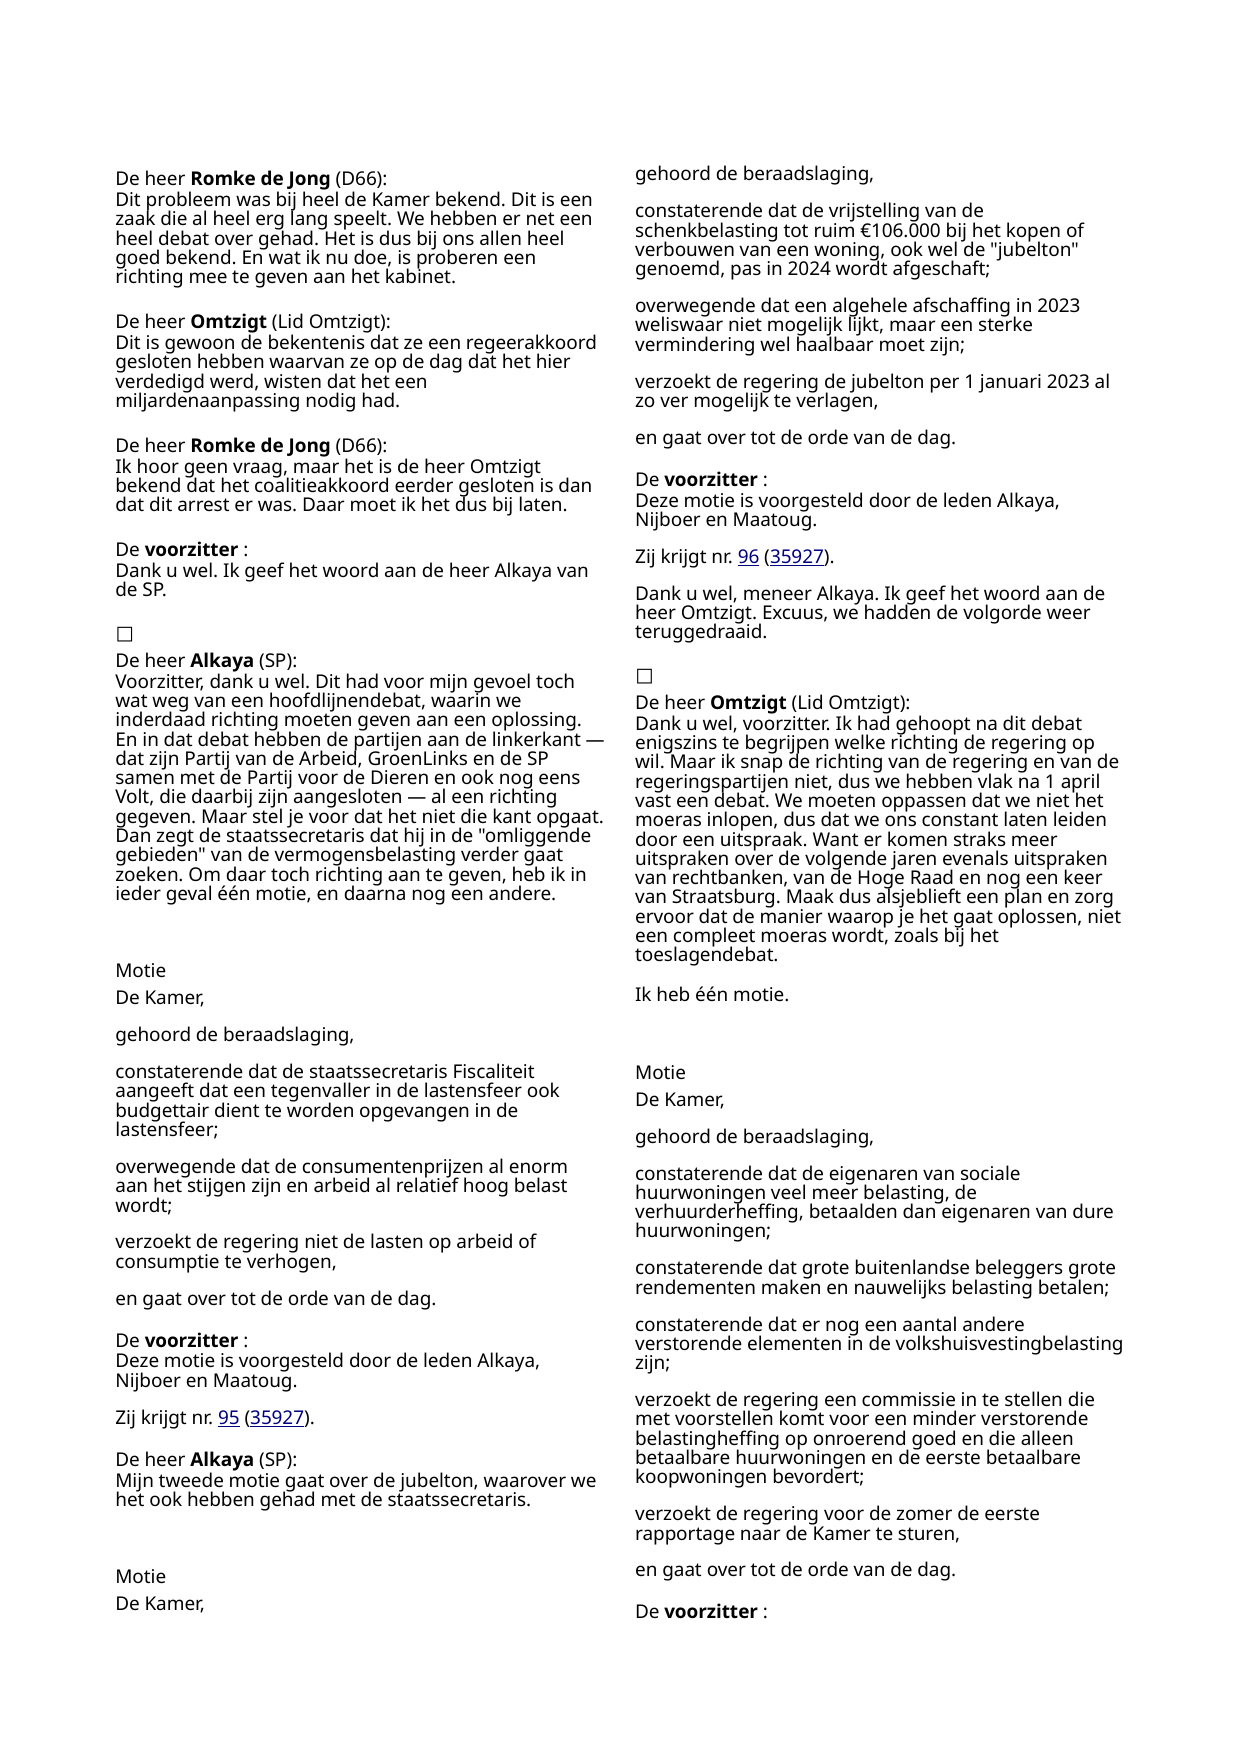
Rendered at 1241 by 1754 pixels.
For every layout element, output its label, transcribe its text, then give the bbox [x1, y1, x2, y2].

text De heer Alkaya (SP): [115, 1446, 605, 1472]
text verzoekt de regering voor de zomer de eerste rapportage naar de Kamer te sturen, [635, 1505, 1125, 1544]
text en gaat over tot de orde van de dag. [635, 1561, 1125, 1581]
text De voorzitter : [635, 1598, 1125, 1624]
text verzoekt de regering de jubelton per 1 januari 2023 al zo ver mogelijk te verlagen, [635, 373, 1125, 411]
text De heer Omtzigt (Lid Omtzigt): [115, 308, 605, 334]
text Dank u wel, meneer Alkaya. Ik geef het woord aan de heer Omtzigt. Excuus, we hadden de volgorde weer teruggedraaid. [635, 585, 1125, 643]
text gehoord de beraadslaging, [635, 1128, 1125, 1147]
text constaterende dat de staatssecretaris Fiscaliteit aangeeft dat een tegenvaller in de lastensfeer ook budgettair dient te worden opgevangen in de lastensfeer; [115, 1063, 605, 1140]
text en gaat over tot de orde van de dag. [115, 1290, 605, 1309]
text De Kamer, [635, 1091, 1125, 1110]
text Deze motie is voorgesteld door de leden Alkaya, Nijboer en Maatoug. [115, 1352, 605, 1391]
text De Kamer, [115, 989, 605, 1008]
text De voorzitter : [115, 1327, 605, 1352]
text Ik hoor geen vraag, maar het is de heer Omtzigt bekend dat het coalitieakkoord eerder gesloten is dan dat dit arrest er was. Daar moet ik het dus bij laten. [115, 458, 605, 516]
text Dank u wel, voorzitter. Ik had gehoopt na dit debat enigszins te begrijpen welke richting de regering op wil. Maar ik snap de richting van de regering en van de regeringspartijen niet, dus we hebben vlak na 1 april vast een debat. We moeten oppassen dat we niet het moeras inlopen, dus dat we ons constant laten leiden door een uitspraak. Want er komen straks meer uitspraken over de volgende jaren evenals uitspraken van rechtbanken, van de Hoge Raad en nog een keer van Straatsburg. Maak dus alsjeblieft een plan en zorg ervoor dat de manier waarop je het gaat oplossen, niet een compleet moeras wordt, zoals bij het toeslagendebat. [635, 715, 1125, 966]
text Zij krijgt nr. 96 (35927). [635, 548, 1125, 567]
text Motie [115, 958, 605, 983]
text Motie [115, 1563, 605, 1589]
text verzoekt de regering een commissie in te stellen die met voorstellen komt voor een minder verstorende belastingheffing op onroerend goed en die alleen betaalbare huurwoningen en de eerste betaalbare koopwoningen bevordert; [635, 1391, 1125, 1487]
text Motie [635, 1059, 1125, 1085]
text De voorzitter : [115, 536, 605, 562]
text Voorzitter, dank u wel. Dit had voor mijn gevoel toch wat weg van een hoofdlijnendebat, waarin we inderdaad richting moeten geven aan een oplossing. En in dat debat hebben de partijen aan de linkerkant — dat zijn Partij van de Arbeid, GroenLinks en de SP samen met de Partij voor de Dieren en ook nog eens Volt, die daarbij zijn aangesloten — al een richting gegeven. Maar stel je voor dat het niet die kant opgaat. Dan zegt de staatssecretaris dat hij in de "omliggende gebieden" van de vermogensbelasting verder gaat zoeken. Om daar toch richting aan te geven, heb ik in ieder geval één motie, en daarna nog een andere. [115, 673, 605, 904]
text ⬜ [635, 663, 1125, 689]
text Dit probleem was bij heel de Kamer bekend. Dit is een zaak die al heel erg lang speelt. We hebben er net een heel debat over gehad. Het is dus bij ons allen heel goed bekend. En wat ik nu doe, is proberen een richting mee te geven aan het kabinet. [115, 191, 605, 287]
text constaterende dat grote buitenlandse beleggers grote rendementen maken en nauwelijks belasting betalen; [635, 1259, 1125, 1298]
text Dank u wel. Ik geef het woord aan de heer Alkaya van de SP. [115, 562, 605, 601]
text De voorzitter : [635, 466, 1125, 492]
text De Kamer, [115, 1595, 605, 1614]
text Deze motie is voorgesteld door de leden Alkaya, Nijboer en Maatoug. [635, 492, 1125, 530]
text De heer Romke de Jong (D66): [115, 432, 605, 458]
text ⬜ [115, 621, 605, 647]
text verzoekt de regering niet de lasten op arbeid of consumptie te verhogen, [115, 1233, 605, 1272]
text constaterende dat de vrijstelling van de schenkbelasting tot ruim €106.000 bij het kopen of verbouwen van een woning, ook wel de "jubelton" genoemd, pas in 2024 wordt afgeschaft; [635, 202, 1125, 279]
text De heer Omtzigt (Lid Omtzigt): [635, 689, 1125, 715]
text constaterende dat er nog een aantal andere verstorende elementen in de volkshuisvestingbelasting zijn; [635, 1316, 1125, 1373]
text constaterende dat de eigenaren van sociale huurwoningen veel meer belasting, de verhuurderheffing, betaalden dan eigenaren van dure huurwoningen; [635, 1164, 1125, 1242]
text gehoord de beraadslaging, [115, 1026, 605, 1046]
text De heer Romke de Jong (D66): [115, 165, 605, 191]
text Mijn tweede motie gaat over de jubelton, waarover we het ook hebben gehad met de staatssecretaris. [115, 1472, 605, 1510]
text overwegende dat de consumentenprijzen al enorm aan het stijgen zijn en arbeid al relatief hoog belast wordt; [115, 1158, 605, 1216]
text De heer Alkaya (SP): [115, 647, 605, 673]
text en gaat over tot de orde van de dag. [635, 429, 1125, 448]
text Dit is gewoon de bekentenis dat ze een regeerakkoord gesloten hebben waarvan ze op de dag dat het hier verdedigd werd, wisten dat het een miljardenaanpassing nodig had. [115, 334, 605, 411]
text Zij krijgt nr. 95 (35927). [115, 1409, 605, 1428]
text Ik heb één motie. [635, 986, 1125, 1006]
text overwegende dat een algehele afschaffing in 2023 weliswaar niet mogelijk lijkt, maar een sterke vermindering wel haalbaar moet zijn; [635, 297, 1125, 355]
text gehoord de beraadslaging, [635, 165, 1125, 184]
